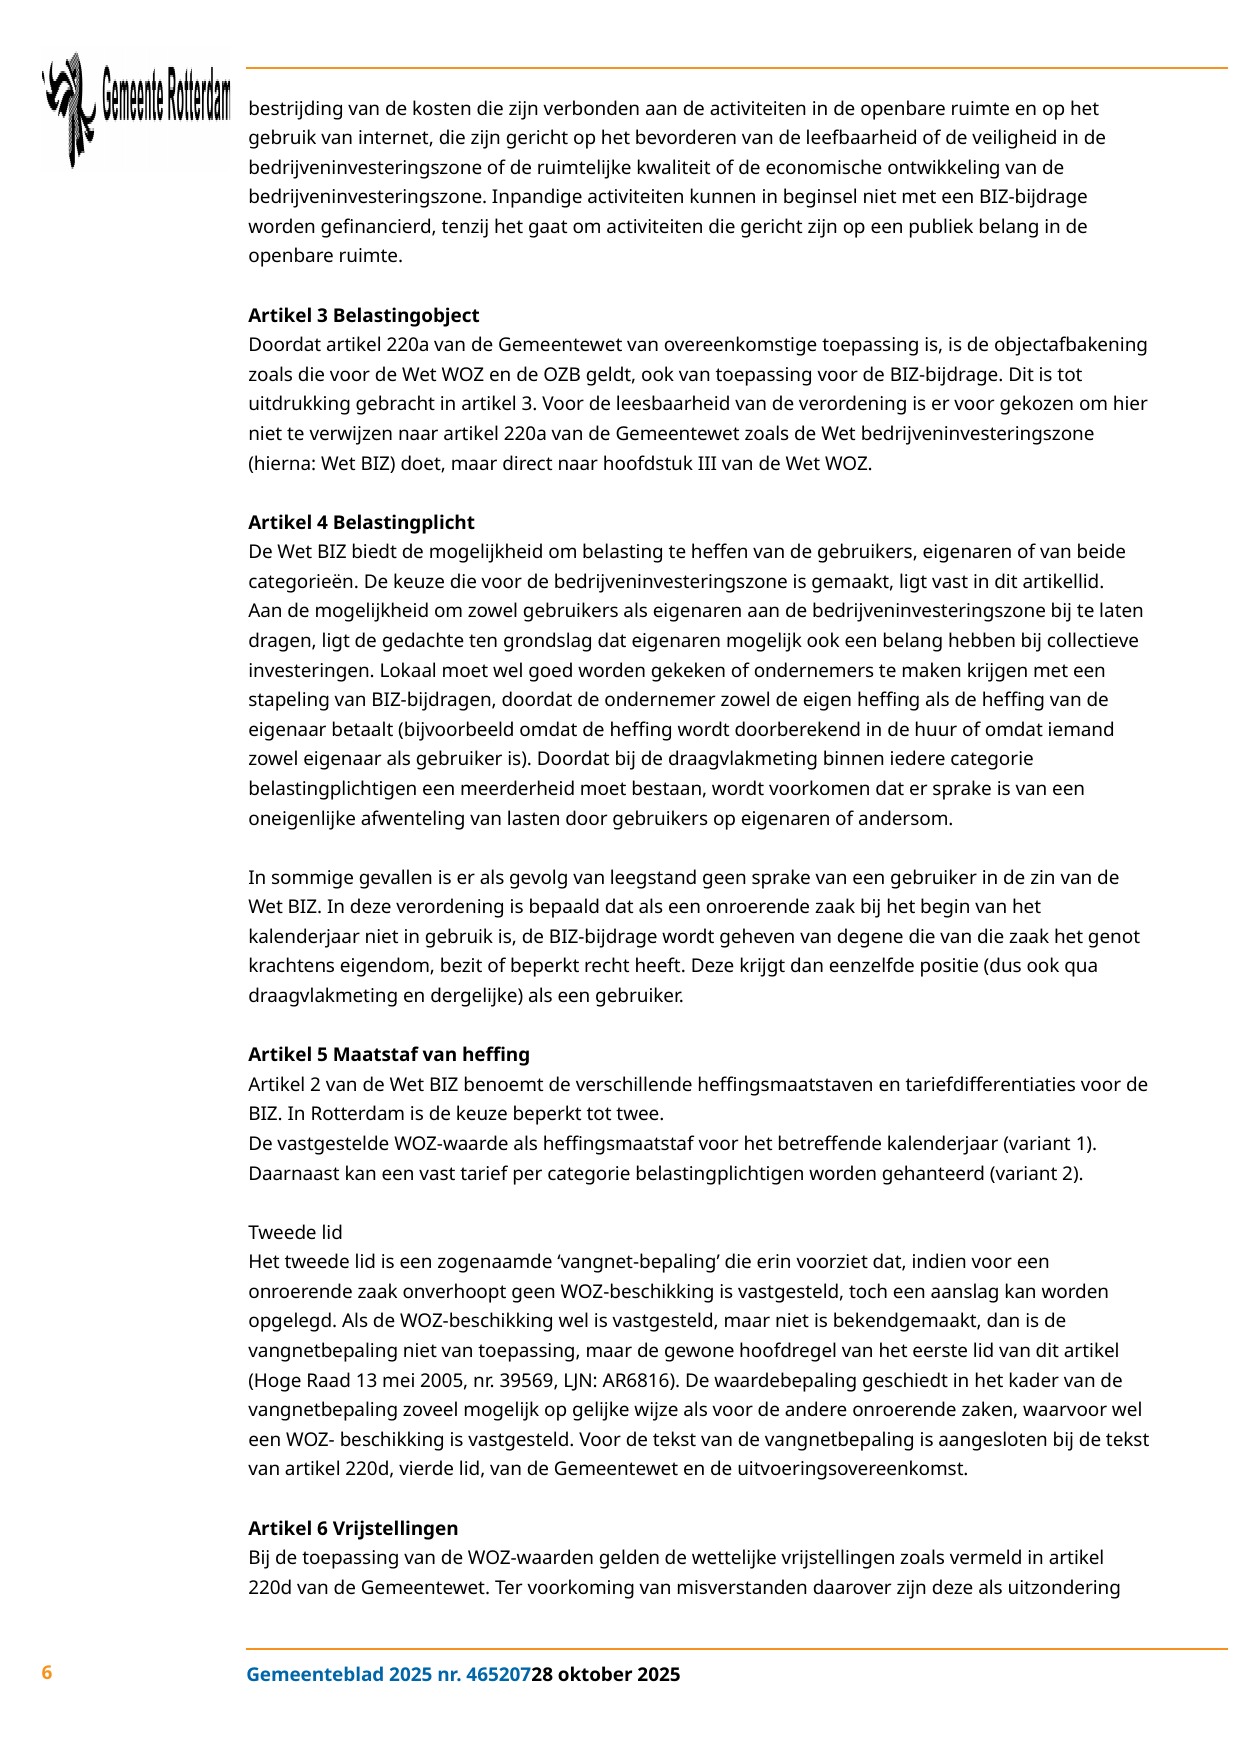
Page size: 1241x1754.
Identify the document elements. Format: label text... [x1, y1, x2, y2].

text Artikel 3 Belastingobject [248, 302, 1152, 328]
text Aan de mogelijkheid om zowel gebruikers als eigenaren aan de bedrijveninvesteringszone bij te laten dragen, ligt de gedachte ten grondslag dat eigenaren mogelijk ook een belang hebben bij collectieve investeringen. Lokaal moet wel goed worden gekeken of ondernemers te maken krijgen met een stapeling van BIZ-bijdragen, doordat de ondernemer zowel de eigen heffing als de heffing van de eigenaar betaalt (bijvoorbeeld omdat de heffing wordt doorberekend in de huur of omdat iemand zowel eigenaar als gebruiker is). Doordat bij de draagvlakmeting binnen iedere categorie belastingplichtigen een meerderheid moet bestaan, wordt voorkomen dat er sprake is van een oneigenlijke afwenteling van lasten door gebruikers op eigenaren of andersom. [248, 598, 1152, 831]
text De vastgestelde WOZ-waarde als heffingsmaatstaf voor het betreffende kalenderjaar (variant 1). Daarnaast kan een vast tarief per categorie belastingplichtigen worden gehanteerd (variant 2). [248, 1130, 1152, 1186]
text Artikel 5 Maatstaf van heffing [248, 1041, 1152, 1067]
text Bij de toepassing van de WOZ-waarden gelden de wettelijke vrijstellingen zoals vermeld in artikel 220d van de Gemeentewet. Ter voorkoming van misverstanden daarover zijn deze als uitzondering [248, 1544, 1152, 1600]
text De Wet BIZ biedt de mogelijkheid om belasting te heffen van de gebruikers, eigenaren of van beide categorieën. De keuze die voor de bedrijveninvesteringszone is gemaakt, ligt vast in dit artikellid. [248, 538, 1152, 594]
text Artikel 4 Belastingplicht [248, 509, 1152, 535]
text Tweede lid [248, 1219, 1152, 1245]
text bestrijding van de kosten die zijn verbonden aan de activiteiten in de openbare ruimte en op het gebruik van internet, die zijn gericht op het bevorderen van de leefbaarheid of de veiligheid in de bedrijveninvesteringszone of de ruimtelijke kwaliteit of de economische ontwikkeling van de bedrijveninvesteringszone. Inpandige activiteiten kunnen in beginsel niet met een BIZ-bijdrage worden gefinancierd, tenzij het gaat om activiteiten die gericht zijn op een publiek belang in de openbare ruimte. [248, 95, 1152, 268]
text In sommige gevallen is er als gevolg van leegstand geen sprake van een gebruiker in de zin van de Wet BIZ. In deze verordening is bepaald dat als een onroerende zaak bij het begin van het kalenderjaar niet in gebruik is, de BIZ-bijdrage wordt geheven van degene die van die zaak het genot krachtens eigendom, bezit of beperkt recht heeft. Deze krijgt dan eenzelfde positie (dus ook qua draagvlakmeting en dergelijke) als een gebruiker. [248, 864, 1152, 1008]
text Doordat artikel 220a van de Gemeentewet van overeenkomstige toepassing is, is de objectafbakening zoals die voor de Wet WOZ en de OZB geldt, ook van toepassing voor de BIZ-bijdrage. Dit is tot uitdrukking gebracht in artikel 3. Voor de leesbaarheid van de verordening is er voor gekozen om hier niet te verwijzen naar artikel 220a van de Gemeentewet zoals de Wet bedrijveninvesteringszone (hierna: Wet BIZ) doet, maar direct naar hoofdstuk III van de Wet WOZ. [248, 331, 1152, 476]
picture [41, 47, 231, 172]
text Artikel 6 Vrijstellingen [248, 1515, 1152, 1541]
text Het tweede lid is een zogenaamde ‘vangnet-bepaling’ die erin voorziet dat, indien voor een onroerende zaak onverhoopt geen WOZ-beschikking is vastgesteld, toch een aanslag kan worden opgelegd. Als de WOZ-beschikking wel is vastgesteld, maar niet is bekendgemaakt, dan is de vangnetbepaling niet van toepassing, maar de gewone hoofdregel van het eerste lid van dit artikel (Hoge Raad 13 mei 2005, nr. 39569, LJN: AR6816). De waardebepaling geschiedt in het kader van de vangnetbepaling zoveel mogelijk op gelijke wijze als voor de andere onroerende zaken, waarvoor wel een WOZ- beschikking is vastgesteld. Voor de tekst van de vangnetbepaling is aangesloten bij de tekst van artikel 220d, vierde lid, van de Gemeentewet en de uitvoeringsovereenkomst. [248, 1248, 1152, 1481]
text Artikel 2 van de Wet BIZ benoemt de verschillende heffingsmaatstaven en tariefdifferentiaties voor de BIZ. In Rotterdam is de keuze beperkt tot twee. [248, 1071, 1152, 1126]
